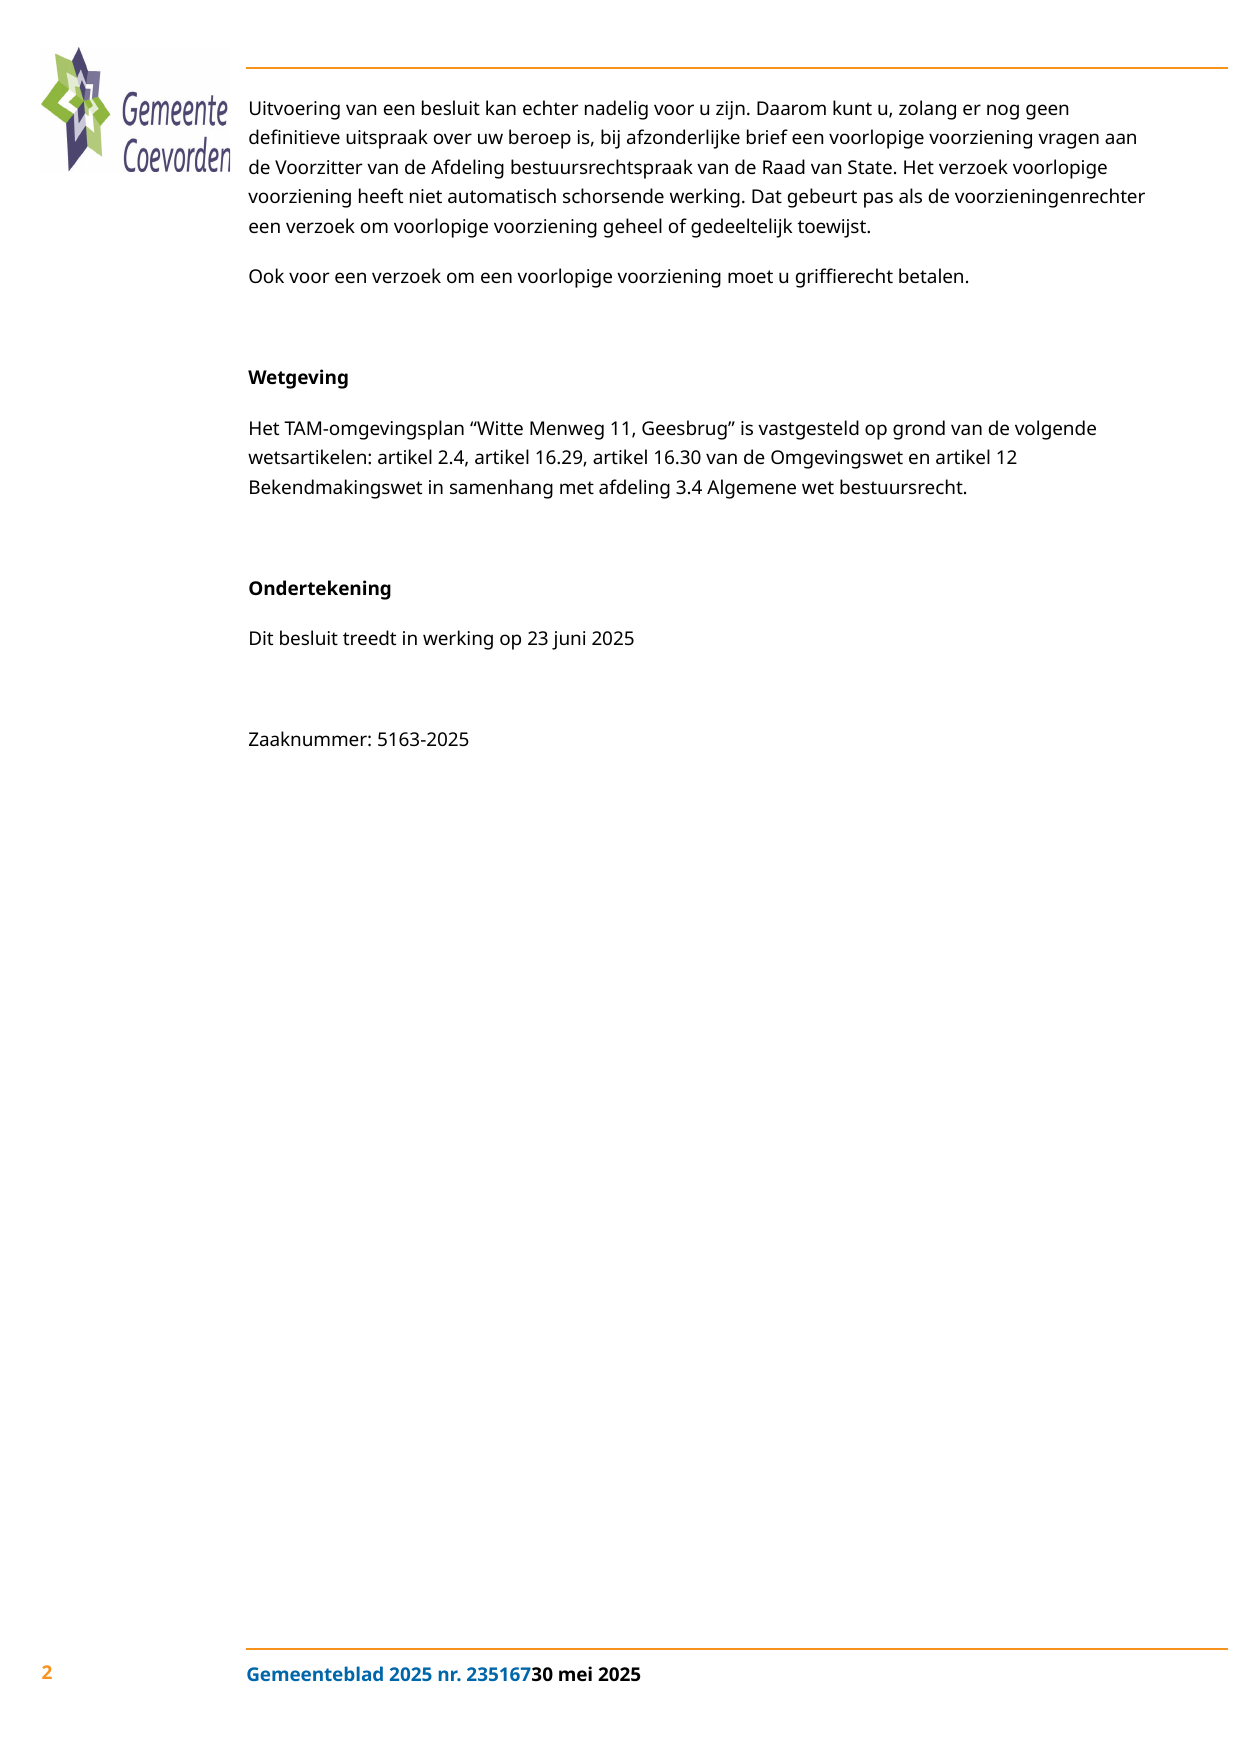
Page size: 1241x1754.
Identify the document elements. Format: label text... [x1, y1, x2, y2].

text Wetgeving [248, 364, 1152, 390]
text Zaaknummer: 5163-2025 [248, 726, 1152, 752]
text Ondertekening [248, 575, 1152, 601]
text Uitvoering van een besluit kan echter nadelig voor u zijn. Daarom kunt u, zolang er nog geen definitieve uitspraak over uw beroep is, bij afzonderlijke brief een voorlopige voorziening vragen aan de Voorzitter van de Afdeling bestuursrechtspraak van de Raad van State. Het verzoek voorlopige voorziening heeft niet automatisch schorsende werking. Dat gebeurt pas als de voorzieningenrechter een verzoek om voorlopige voorziening geheel of gedeeltelijk toewijst. [248, 95, 1152, 239]
text Het TAM-omgevingsplan “Witte Menweg 11, Geesbrug” is vastgesteld op grond van de volgende wetsartikelen: artikel 2.4, artikel 16.29, artikel 16.30 van de Omgevingswet en artikel 12 Bekendmakingswet in samenhang met afdeling 3.4 Algemene wet bestuursrecht. [248, 415, 1152, 500]
text Dit besluit treedt in werking op 23 juni 2025 [248, 625, 1152, 651]
picture [41, 47, 231, 172]
text Ook voor een verzoek om een voorlopige voorziening moet u griffierecht betalen. [248, 263, 1152, 289]
